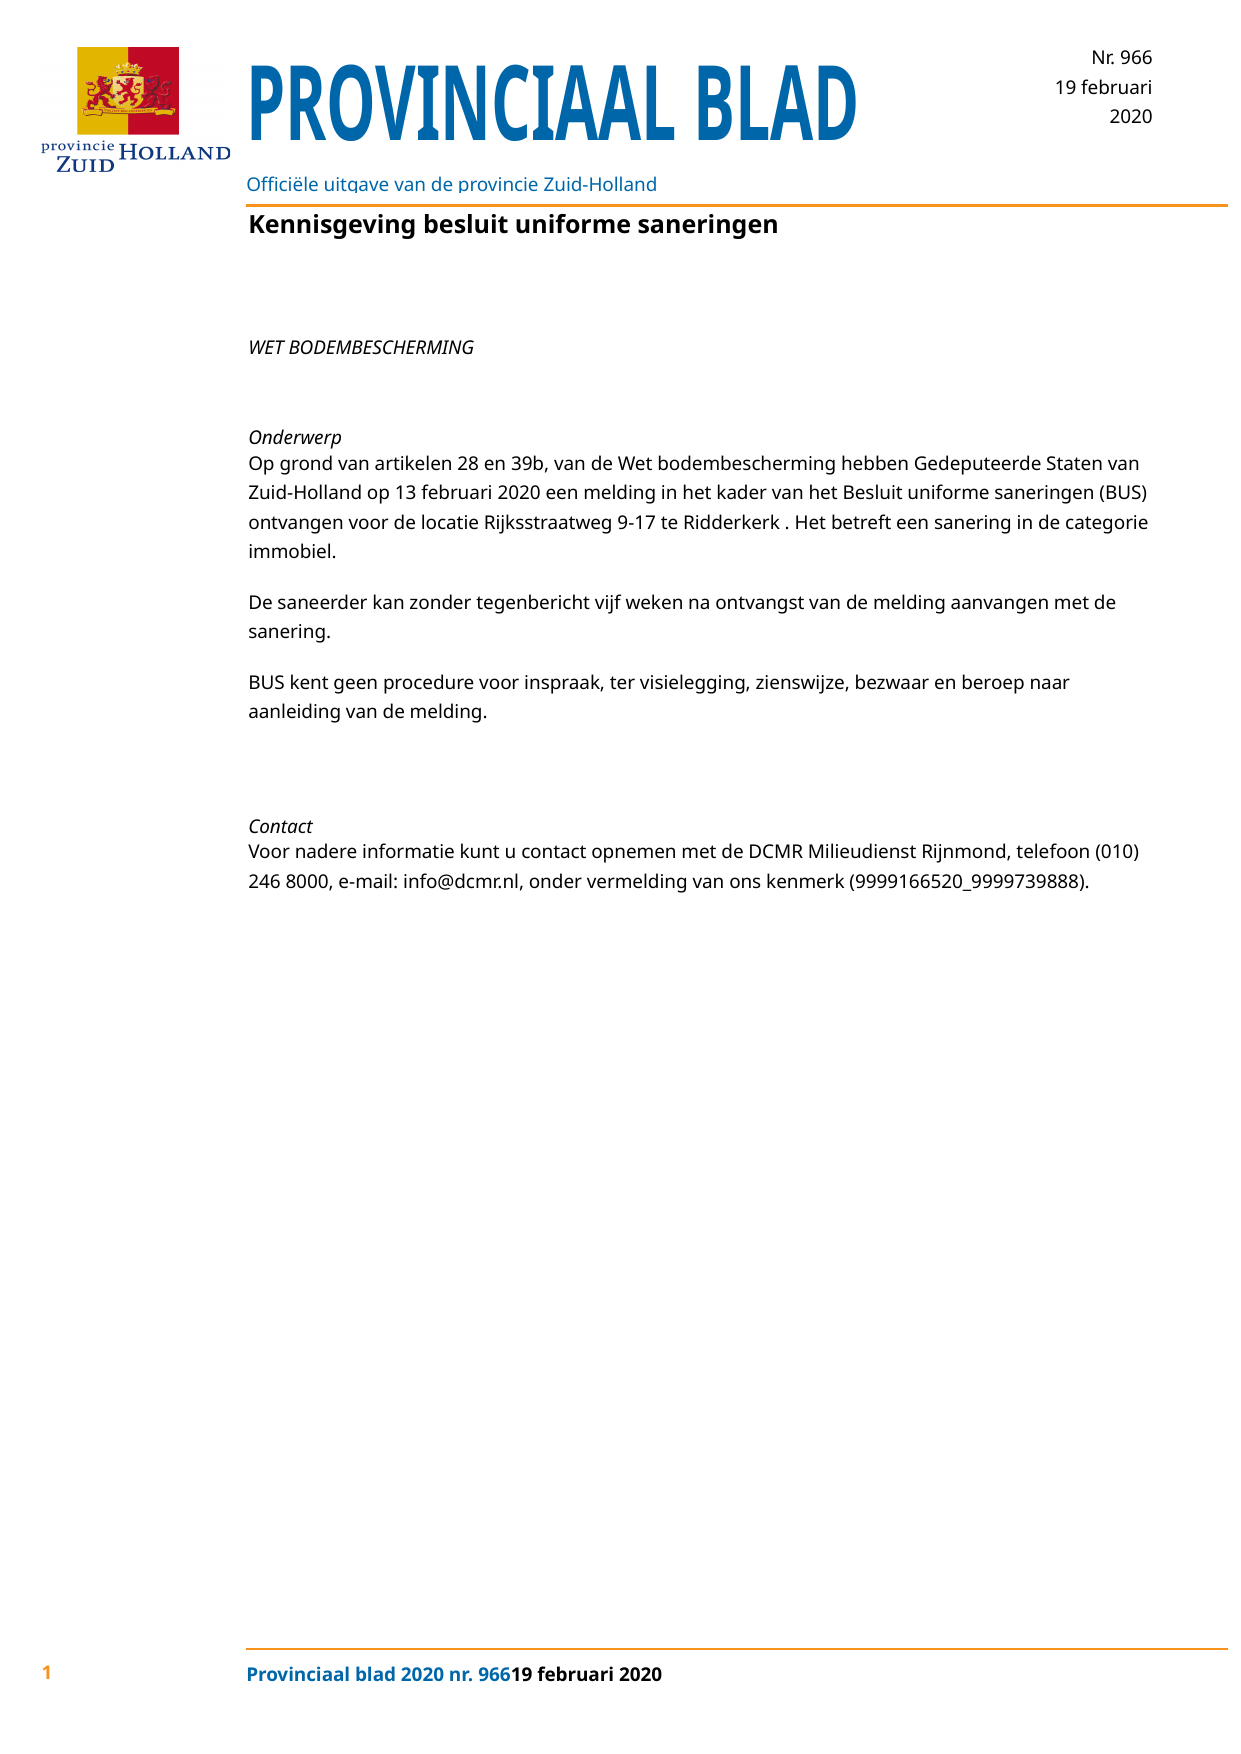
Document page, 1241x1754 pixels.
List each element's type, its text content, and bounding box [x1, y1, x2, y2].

text Op grond van artikelen 28 en 39b, van de Wet bodembescherming hebben Gedeputeerde Staten van Zuid-Holland op 13 februari 2020 een melding in het kader van het Besluit uniforme saneringen (BUS) ontvangen voor de locatie Rijksstraatweg 9-17 te Ridderkerk . Het betreft een sanering in de categorie immobiel. [248, 450, 1152, 564]
text WET BODEMBESCHERMING [248, 334, 1152, 360]
text BUS kent geen procedure voor inspraak, ter visielegging, zienswijze, bezwaar en beroep naar aanleiding van de melding. [248, 669, 1152, 724]
text De saneerder kan zonder tegenbericht vijf weken na ontvangst van de melding aanvangen met de sanering. [248, 589, 1152, 644]
picture [41, 47, 231, 172]
text Contact [248, 813, 1152, 838]
text Voor nadere informatie kunt u contact opnemen met de DCMR Milieudienst Rijnmond, telefoon (010) 246 8000, e-mail: info@dcmr.nl, onder vermelding van ons kenmerk (9999166520_9999739888). [248, 838, 1152, 894]
text Onderwerp [248, 424, 1152, 450]
text Kennisgeving besluit uniforme saneringen [248, 207, 1152, 241]
